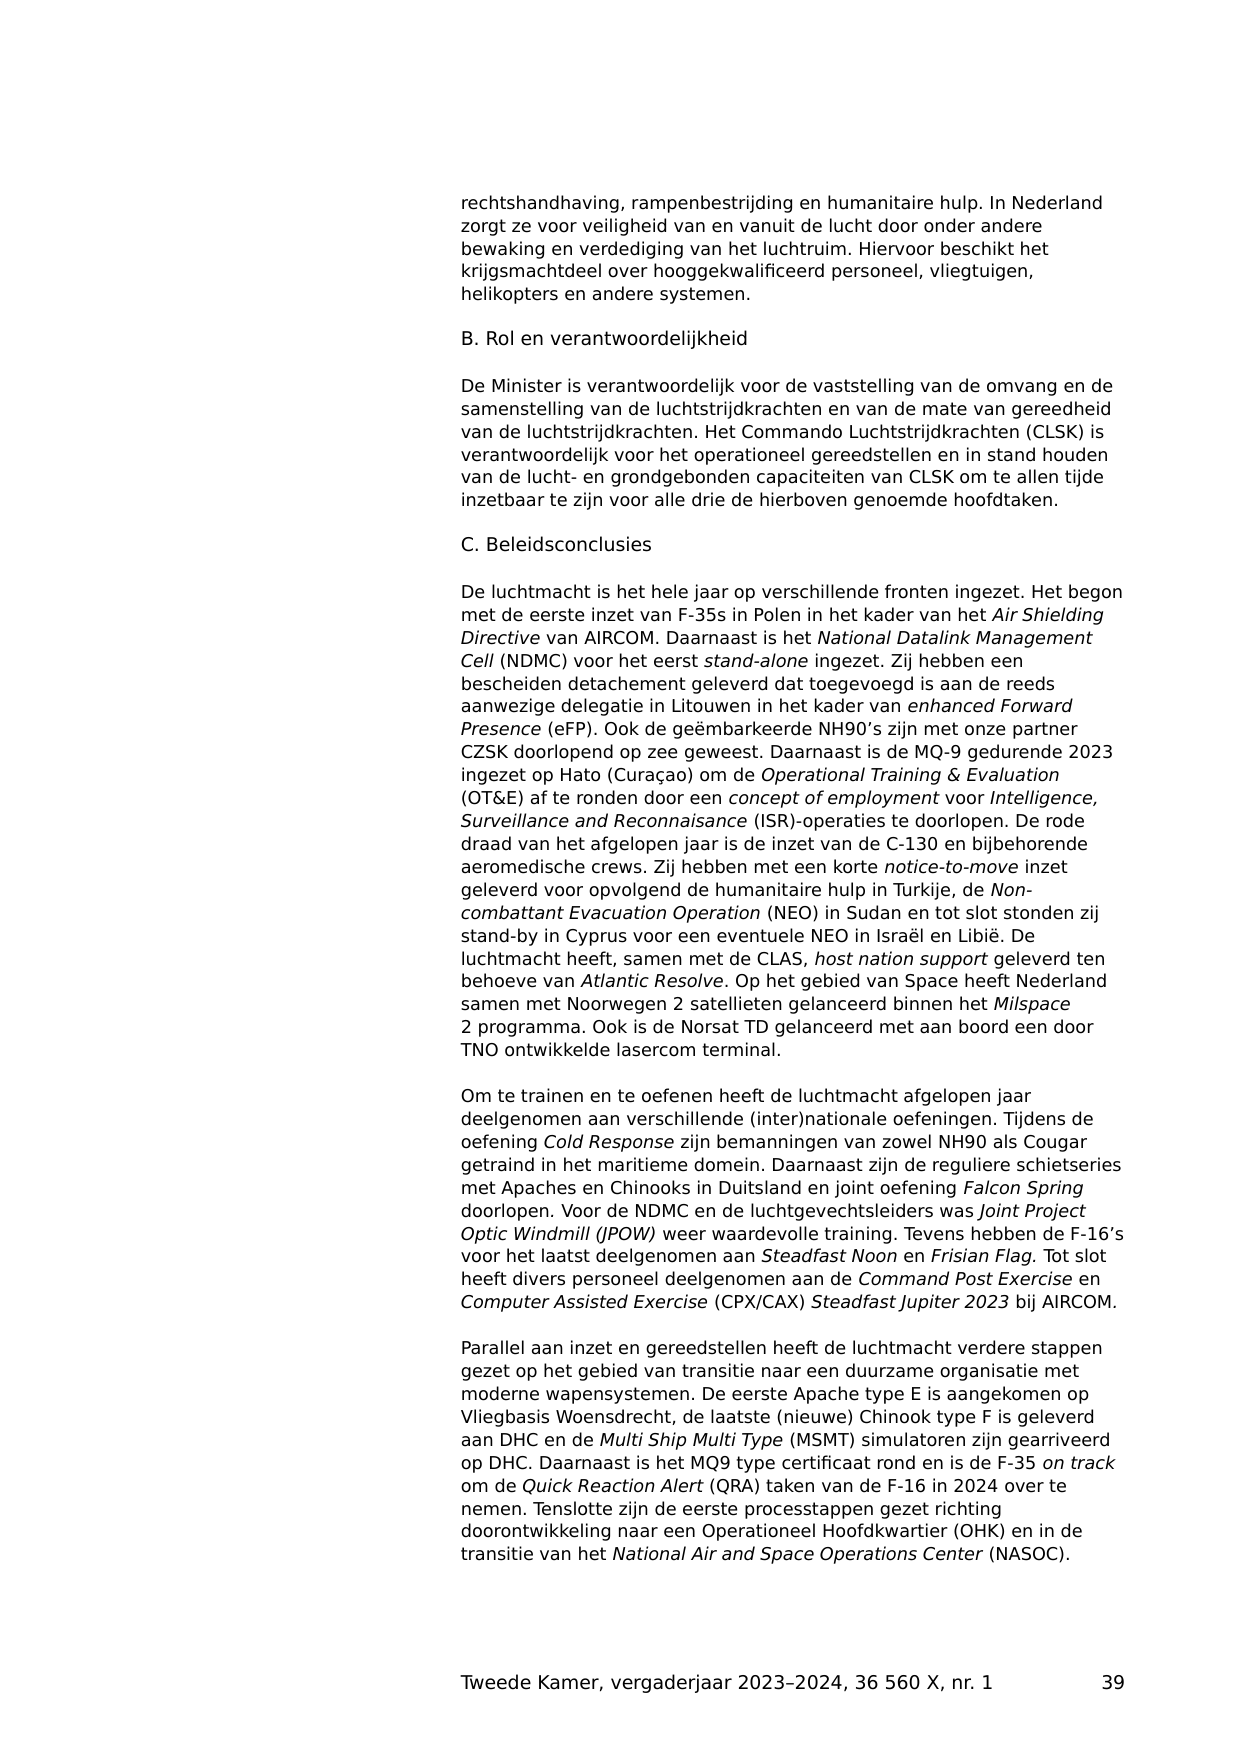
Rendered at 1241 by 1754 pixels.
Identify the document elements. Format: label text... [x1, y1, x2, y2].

title B. Rol en verantwoordelijkheid [461, 328, 1125, 350]
text Om te trainen en te oefenen heeft de luchtmacht afgelopen jaar deelgenomen aan verschillende (inter)nationale oefeningen. Tijdens de oefening Cold Response zijn bemanningen van zowel NH90 als Cougar getraind in het maritieme domein. Daarnaast zijn de reguliere schietseries met Apaches en Chinooks in Duitsland en joint oefening Falcon Spring doorlopen. Voor de NDMC en de luchtgevechtsleiders was Joint Project Optic Windmill (JPOW) weer waardevolle training. Tevens hebben de F-16’s voor het laatst deelgenomen aan Steadfast Noon en Frisian Flag. Tot slot heeft divers personeel deelgenomen aan de Command Post Exercise en Computer Assisted Exercise (CPX/CAX) Steadfast Jupiter 2023 bij AIRCOM. [461, 1084, 1125, 1313]
text De luchtmacht is het hele jaar op verschillende fronten ingezet. Het begon met de eerste inzet van F-35s in Polen in het kader van het Air Shielding Directive van AIRCOM. Daarnaast is het National Datalink Management Cell (NDMC) voor het eerst stand-alone ingezet. Zij hebben een bescheiden detachement geleverd dat toegevoegd is aan de reeds aanwezige delegatie in Litouwen in het kader van enhanced Forward Presence (eFP). Ook de geëmbarkeerde NH90’s zijn met onze partner CZSK doorlopend op zee geweest. Daarnaast is de MQ-9 gedurende 2023 ingezet op Hato (Curaçao) om de Operational Training & Evaluation (OT&E) af te ronden door een concept of employment voor Intelligence, Surveillance and Reconnaisance (ISR)-operaties te doorlopen. De rode draad van het afgelopen jaar is de inzet van de C-130 en bijbehorende aeromedische crews. Zij hebben met een korte notice-to-move inzet geleverd voor opvolgend de humanitaire hulp in Turkije, de Non-combattant Evacuation Operation (NEO) in Sudan en tot slot stonden zij stand-by in Cyprus voor een eventuele NEO in Israël en Libië. De luchtmacht heeft, samen met de CLAS, host nation support geleverd ten behoeve van Atlantic Resolve. Op het gebied van Space heeft Nederland samen met Noorwegen 2 satellieten gelanceerd binnen het Milspace 2 programma. Ook is de Norsat TD gelanceerd met aan boord een door TNO ontwikkelde lasercom terminal. [461, 580, 1125, 1061]
text De Minister is verantwoordelijk voor de vaststelling van de omvang en de samenstelling van de luchtstrijdkrachten en van de mate van gereedheid van de luchtstrijdkrachten. Het Commando Luchtstrijdkrachten (CLSK) is verantwoordelijk voor het operationeel gereedstellen en in stand houden van de lucht- en grondgebonden capaciteiten van CLSK om te allen tijde inzetbaar te zijn voor alle drie de hierboven genoemde hoofdtaken. [461, 374, 1125, 511]
text rechtshandhaving, rampenbestrijding en humanitaire hulp. In Nederland zorgt ze voor veiligheid van en vanuit de lucht door onder andere bewaking en verdediging van het luchtruim. Hiervoor beschikt het krijgsmachtdeel over hooggekwalificeerd personeel, vliegtuigen, helikopters en andere systemen. [461, 191, 1125, 305]
title C. Beleidsconclusies [461, 534, 1125, 556]
text Parallel aan inzet en gereedstellen heeft de luchtmacht verdere stappen gezet op het gebied van transitie naar een duurzame organisatie met moderne wapensystemen. De eerste Apache type E is aangekomen op Vliegbasis Woensdrecht, de laatste (nieuwe) Chinook type F is geleverd aan DHC en de Multi Ship Multi Type (MSMT) simulatoren zijn gearriveerd op DHC. Daarnaast is het MQ9 type certificaat rond en is de F-35 on track om de Quick Reaction Alert (QRA) taken van de F-16 in 2024 over te nemen. Tenslotte zijn de eerste processtappen gezet richting doorontwikkeling naar een Operationeel Hoofdkwartier (OHK) en in de transitie van het National Air and Space Operations Center (NASOC). [461, 1336, 1125, 1565]
